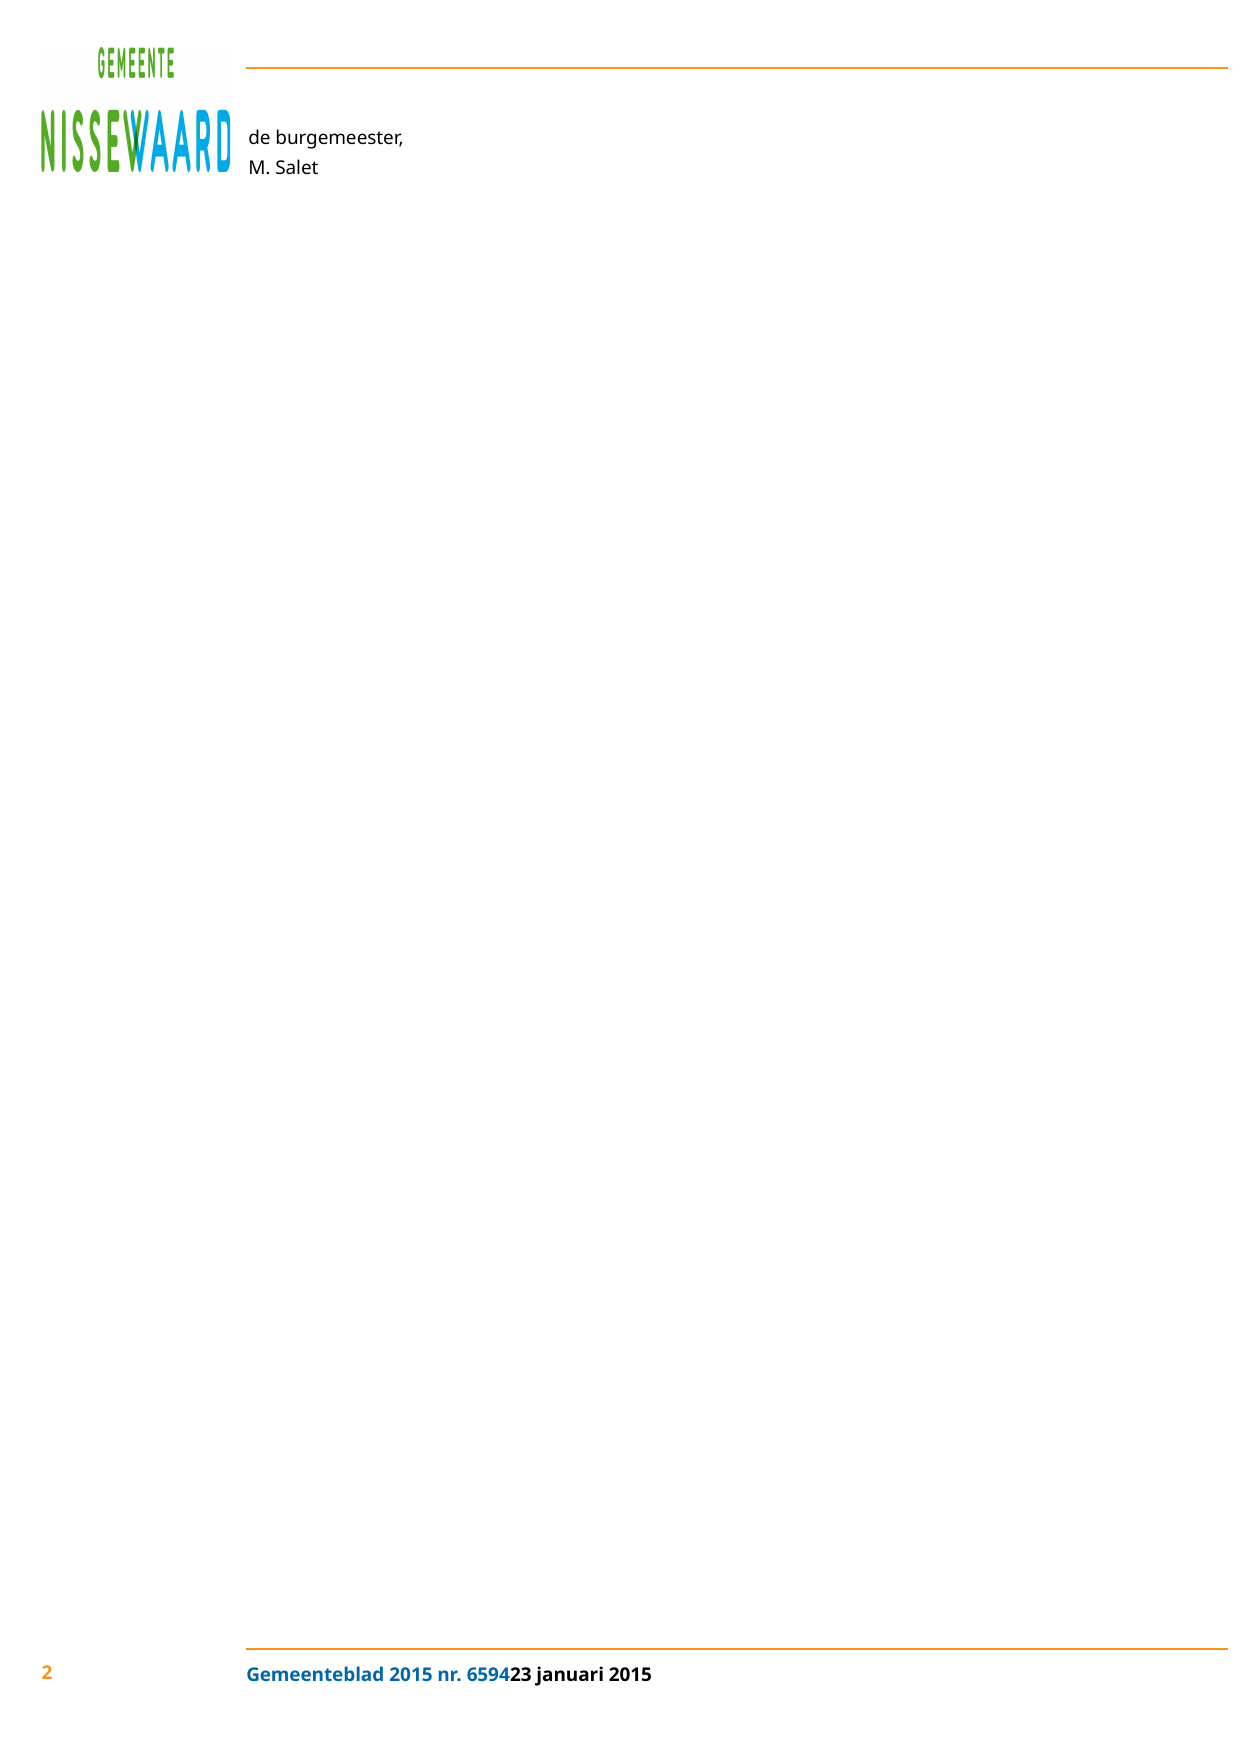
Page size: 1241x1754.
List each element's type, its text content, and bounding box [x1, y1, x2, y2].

text M. Salet [248, 154, 1152, 180]
picture [200, 151, 206, 172]
picture [154, 157, 165, 172]
picture [222, 122, 227, 160]
text de burgemeester, [248, 124, 1152, 150]
picture [41, 47, 231, 172]
picture [176, 157, 187, 172]
picture [201, 122, 206, 138]
